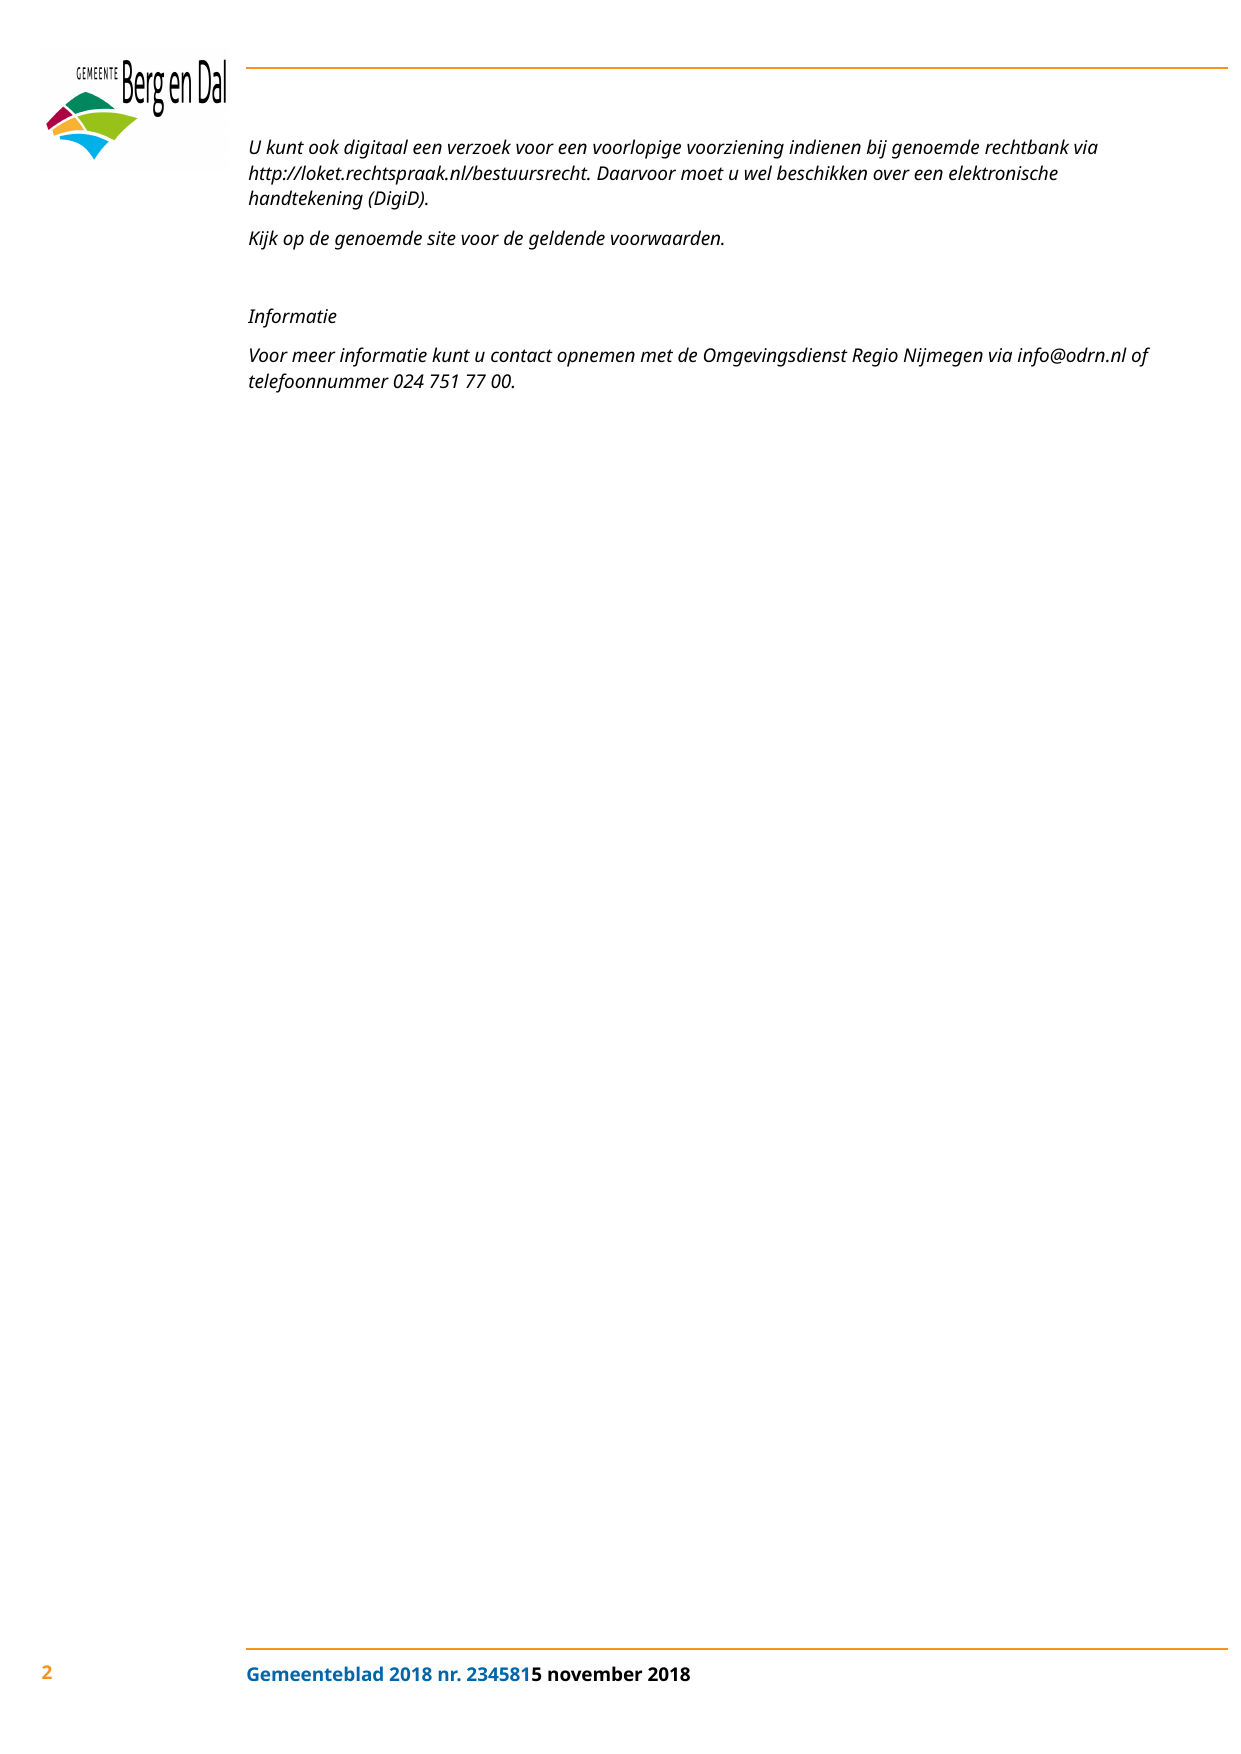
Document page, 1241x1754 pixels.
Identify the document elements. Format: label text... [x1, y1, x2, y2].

text Kijk op de genoemde site voor de geldende voorwaarden. [248, 225, 1152, 251]
text U kunt ook digitaal een verzoek voor een voorlopige voorziening indienen bij genoemde rechtbank via http://loket.rechtspraak.nl/bestuursrecht. Daarvoor moet u wel beschikken over een elektronische handtekening (DigiD). [248, 134, 1152, 211]
text Informatie [248, 303, 1152, 329]
picture [41, 47, 231, 172]
text Voor meer informatie kunt u contact opnemen met de Omgevingsdienst Regio Nijmegen via info@odrn.nl of telefoonnummer 024 751 77 00. [248, 343, 1152, 394]
